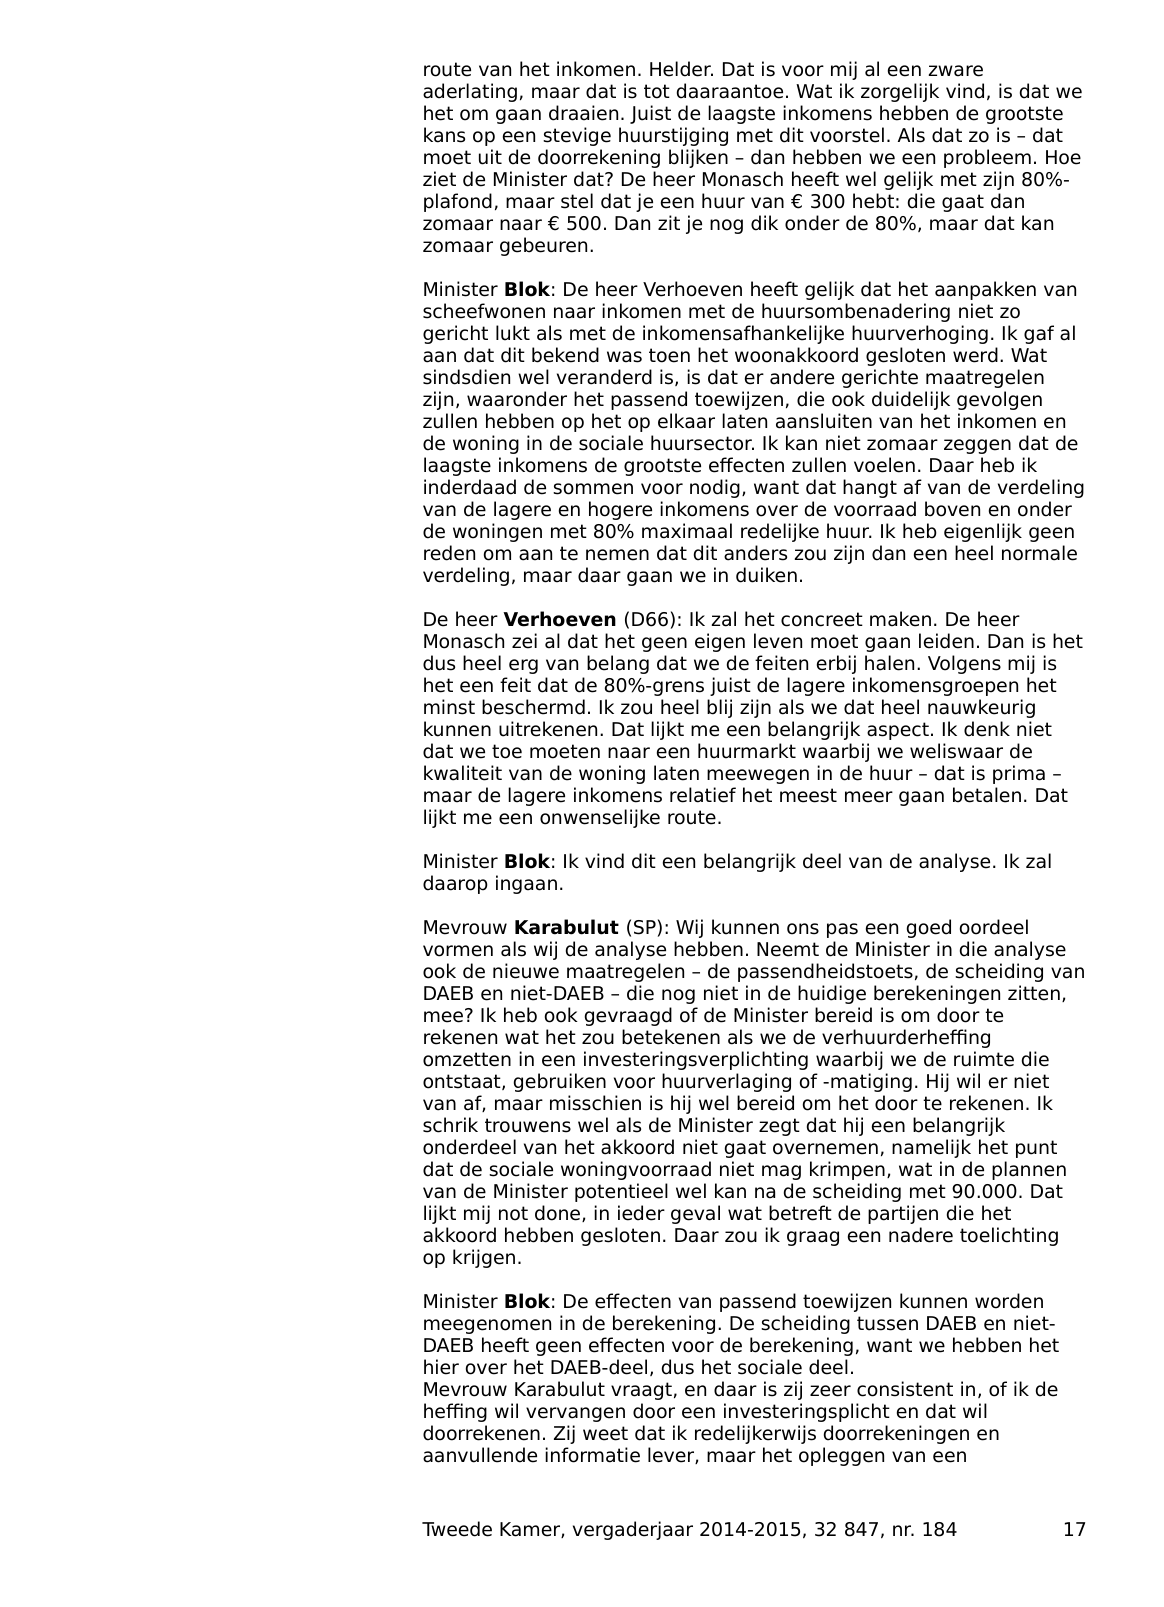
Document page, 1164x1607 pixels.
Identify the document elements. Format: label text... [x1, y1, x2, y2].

text Minister Blok: De effecten van passend toewijzen kunnen worden meegenomen in de berekening. De scheiding tussen DAEB en niet-DAEB heeft geen effecten voor de berekening, want we hebben het hier over het DAEB-deel, dus het sociale deel. [422, 1291, 1087, 1379]
text Minister Blok: Ik vind dit een belangrijk deel van de analyse. Ik zal daarop ingaan. [422, 851, 1087, 895]
text Mevrouw Karabulut vraagt, en daar is zij zeer consistent in, of ik de heffing wil vervangen door een investeringsplicht en dat wil doorrekenen. Zij weet dat ik redelijkerwijs doorrekeningen en aanvullende informatie lever, maar het opleggen van een [422, 1379, 1087, 1467]
text route van het inkomen. Helder. Dat is voor mij al een zware aderlating, maar dat is tot daaraantoe. Wat ik zorgelijk vind, is dat we het om gaan draaien. Juist de laagste inkomens hebben de grootste kans op een stevige huurstijging met dit voorstel. Als dat zo is – dat moet uit de doorrekening blijken – dan hebben we een probleem. Hoe ziet de Minister dat? De heer Monasch heeft wel gelijk met zijn 80%-plafond, maar stel dat je een huur van € 300 hebt: die gaat dan zomaar naar € 500. Dan zit je nog dik onder de 80%, maar dat kan zomaar gebeuren. [422, 59, 1087, 257]
text Minister Blok: De heer Verhoeven heeft gelijk dat het aanpakken van scheefwonen naar inkomen met de huursombenadering niet zo gericht lukt als met de inkomensafhankelijke huurverhoging. Ik gaf al aan dat dit bekend was toen het woonakkoord gesloten werd. Wat sindsdien wel veranderd is, is dat er andere gerichte maatregelen zijn, waaronder het passend toewijzen, die ook duidelijk gevolgen zullen hebben op het op elkaar laten aansluiten van het inkomen en de woning in de sociale huursector. Ik kan niet zomaar zeggen dat de laagste inkomens de grootste effecten zullen voelen. Daar heb ik inderdaad de sommen voor nodig, want dat hangt af van de verdeling van de lagere en hogere inkomens over de voorraad boven en onder de woningen met 80% maximaal redelijke huur. Ik heb eigenlijk geen reden om aan te nemen dat dit anders zou zijn dan een heel normale verdeling, maar daar gaan we in duiken. [422, 279, 1087, 587]
text De heer Verhoeven (D66): Ik zal het concreet maken. De heer Monasch zei al dat het geen eigen leven moet gaan leiden. Dan is het dus heel erg van belang dat we de feiten erbij halen. Volgens mij is het een feit dat de 80%-grens juist de lagere inkomensgroepen het minst beschermd. Ik zou heel blij zijn als we dat heel nauwkeurig kunnen uitrekenen. Dat lijkt me een belangrijk aspect. Ik denk niet dat we toe moeten naar een huurmarkt waarbij we weliswaar de kwaliteit van de woning laten meewegen in de huur – dat is prima – maar de lagere inkomens relatief het meest meer gaan betalen. Dat lijkt me een onwenselijke route. [422, 609, 1087, 829]
text Mevrouw Karabulut (SP): Wij kunnen ons pas een goed oordeel vormen als wij de analyse hebben. Neemt de Minister in die analyse ook de nieuwe maatregelen – de passendheidstoets, de scheiding van DAEB en niet-DAEB – die nog niet in de huidige berekeningen zitten, mee? Ik heb ook gevraagd of de Minister bereid is om door te rekenen wat het zou betekenen als we de verhuurderheffing omzetten in een investeringsverplichting waarbij we de ruimte die ontstaat, gebruiken voor huurverlaging of -matiging. Hij wil er niet van af, maar misschien is hij wel bereid om het door te rekenen. Ik schrik trouwens wel als de Minister zegt dat hij een belangrijk onderdeel van het akkoord niet gaat overnemen, namelijk het punt dat de sociale woningvoorraad niet mag krimpen, wat in de plannen van de Minister potentieel wel kan na de scheiding met 90.000. Dat lijkt mij not done, in ieder geval wat betreft de partijen die het akkoord hebben gesloten. Daar zou ik graag een nadere toelichting op krijgen. [422, 917, 1087, 1269]
